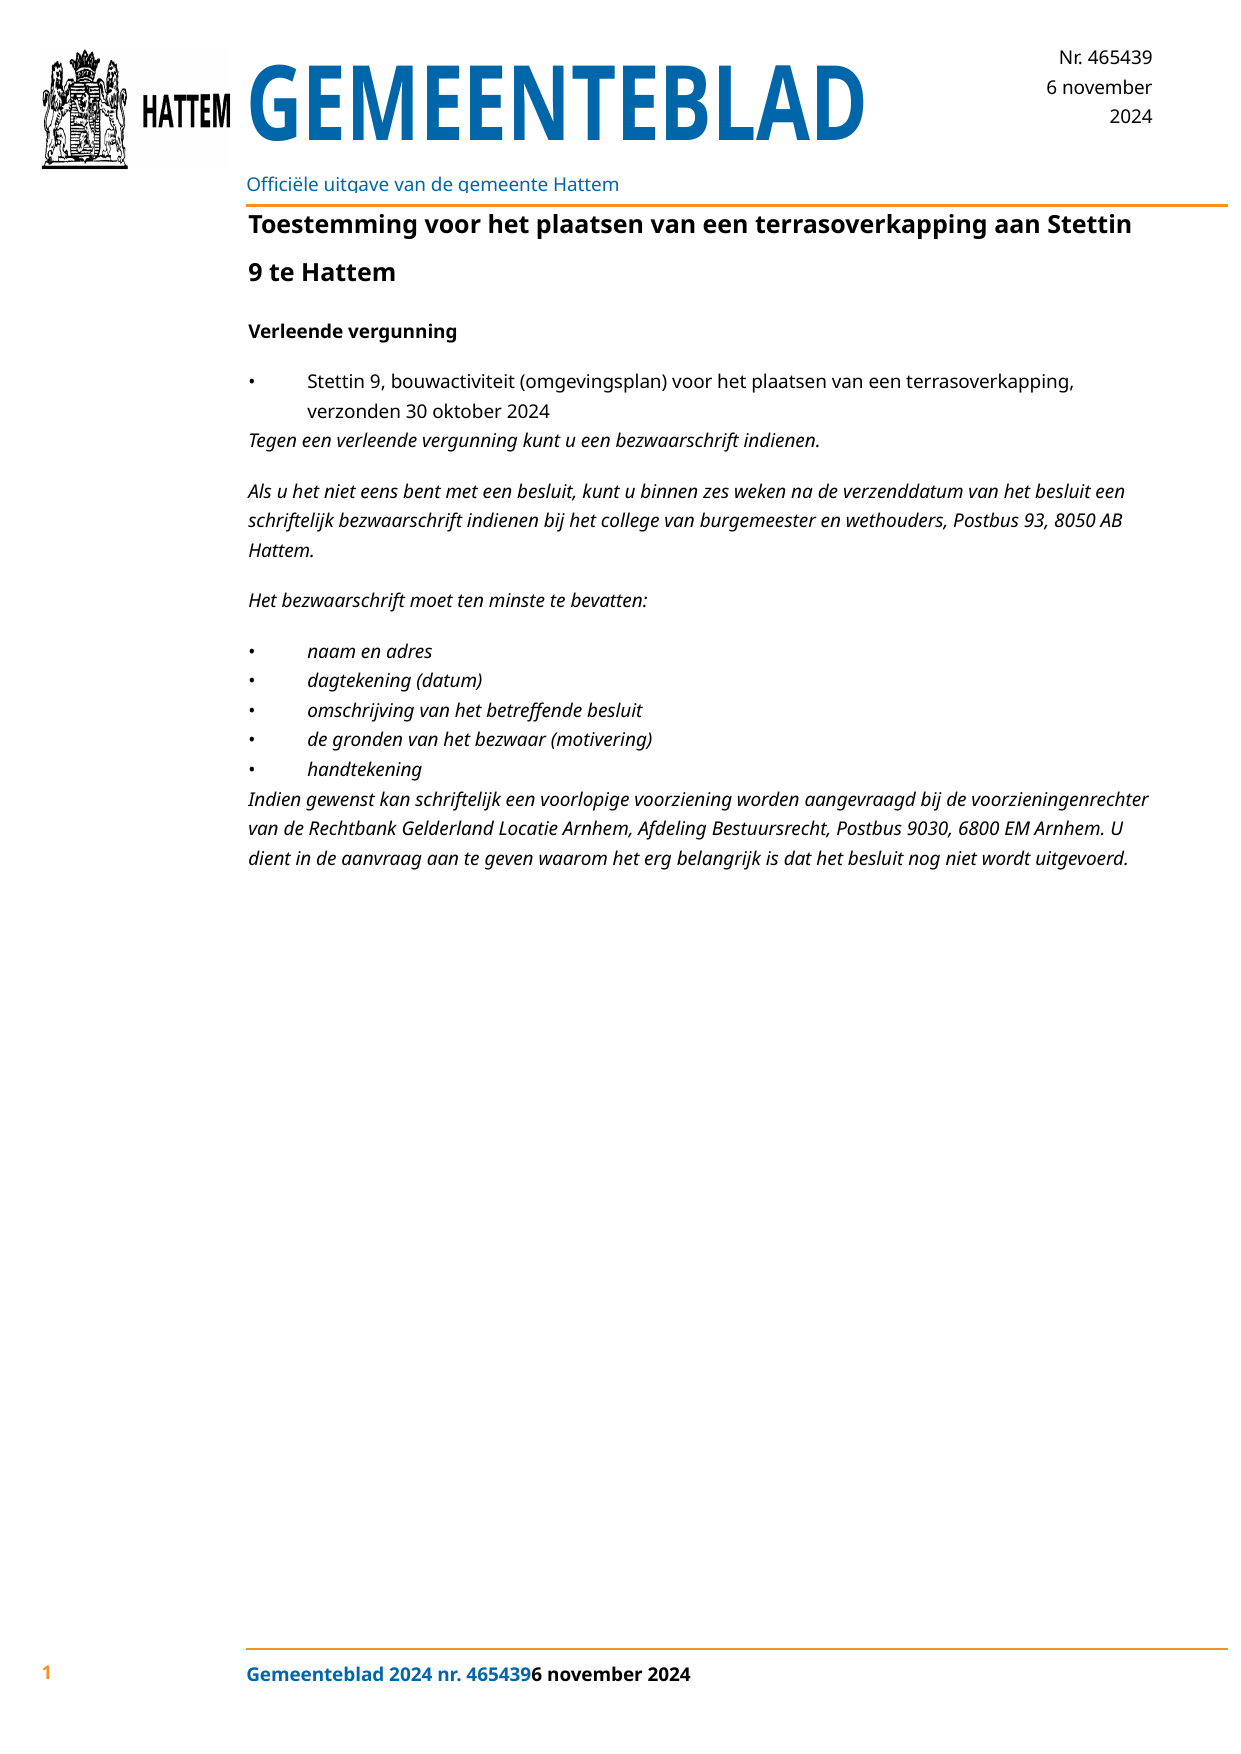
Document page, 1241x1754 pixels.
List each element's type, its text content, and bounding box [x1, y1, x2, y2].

list dagtekening (datum) [248, 667, 1152, 693]
list omschrijving van het betreffende besluit [248, 697, 1152, 723]
list naam en adres [248, 638, 1152, 664]
text Als u het niet eens bent met een besluit, kunt u binnen zes weken na de verzenddatum van het besluit een schriftelijk bezwaarschrift indienen bij het college van burgemeester en wethouders, Postbus 93, 8050 AB Hattem. [248, 478, 1152, 563]
list handtekening [248, 756, 1152, 782]
list Stettin 9, bouwactiviteit (omgevingsplan) voor het plaatsen van een terrasoverkapping, verzonden 30 oktober 2024 [248, 368, 1152, 424]
picture [41, 47, 231, 172]
text Verleende vergunning [248, 318, 1152, 344]
text Tegen een verleende vergunning kunt u een bezwaarschrift indienen. [248, 427, 1152, 453]
text Indien gewenst kan schriftelijk een voorlopige voorziening worden aangevraagd bij de voorzieningenrechter van de Rechtbank Gelderland Locatie Arnhem, Afdeling Bestuursrecht, Postbus 9030, 6800 EM Arnhem. U dient in de aanvraag aan te geven waarom het erg belangrijk is dat het besluit nog niet wordt uitgevoerd. [248, 786, 1152, 871]
text Het bezwaarschrift moet ten minste te bevatten: [248, 587, 1152, 613]
text Toestemming voor het plaatsen van een terrasoverkapping aan Stettin 9 te Hattem [248, 207, 1152, 288]
list de gronden van het bezwaar (motivering) [248, 727, 1152, 752]
